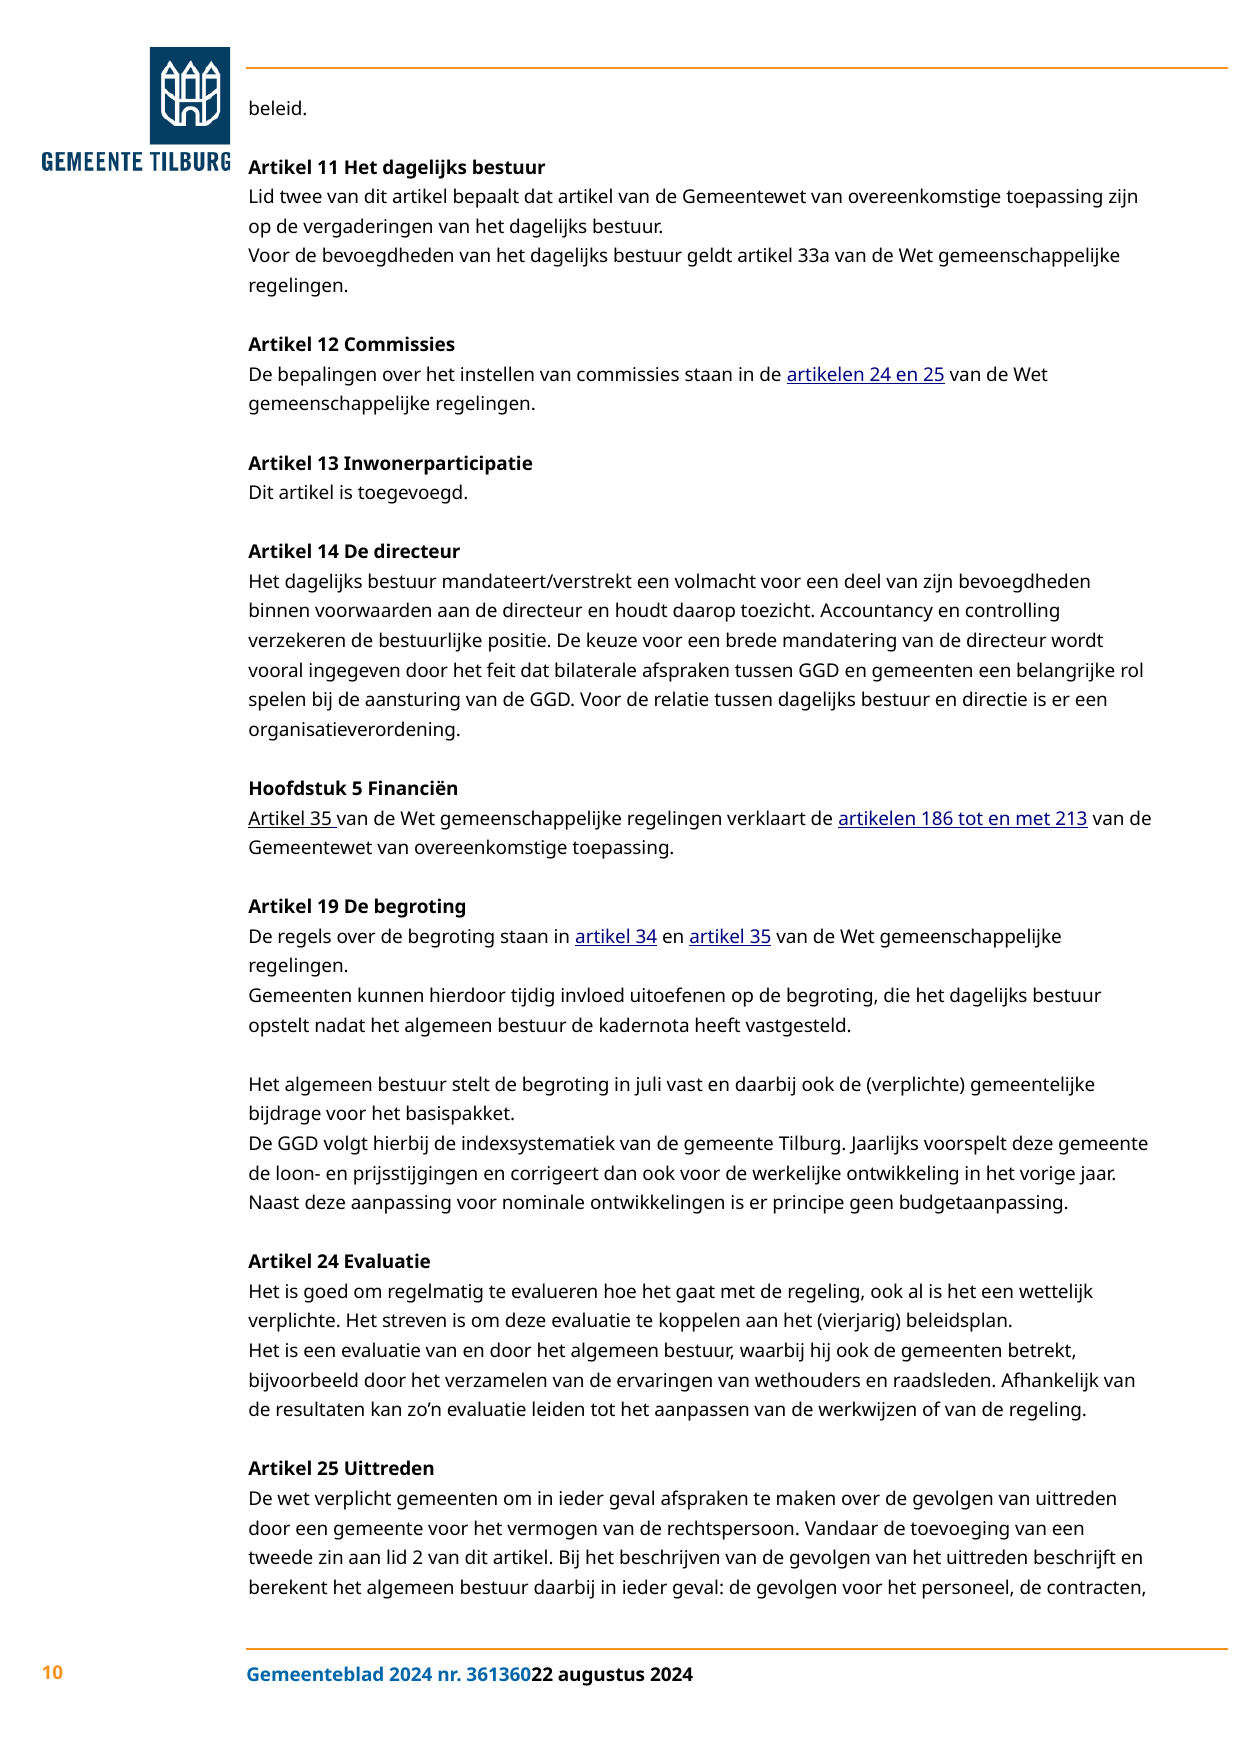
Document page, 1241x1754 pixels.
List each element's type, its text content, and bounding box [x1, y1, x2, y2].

text Artikel 19 De begroting [248, 893, 1152, 919]
text Artikel 12 Commissies [248, 331, 1152, 357]
picture [41, 47, 231, 172]
text Dit artikel is toegevoegd. [248, 479, 1152, 505]
text Artikel 13 Inwonerparticipatie [248, 450, 1152, 476]
text Artikel 25 Uittreden [248, 1456, 1152, 1481]
text De wet verplicht gemeenten om in ieder geval afspraken te maken over de gevolgen van uittreden door een gemeente voor het vermogen van de rechtspersoon. Vandaar de toevoeging van een tweede zin aan lid 2 van dit artikel. Bij het beschrijven van de gevolgen van het uittreden beschrijft en berekent het algemeen bestuur daarbij in ieder geval: de gevolgen voor het personeel, de contracten, [248, 1485, 1152, 1600]
text beleid. [248, 95, 1152, 121]
text De GGD volgt hierbij de indexsystematiek van de gemeente Tilburg. Jaarlijks voorspelt deze gemeente de loon- en prijsstijgingen en corrigeert dan ook voor de werkelijke ontwikkeling in het vorige jaar. Naast deze aanpassing voor nominale ontwikkelingen is er principe geen budgetaanpassing. [248, 1130, 1152, 1215]
text Gemeenten kunnen hierdoor tijdig invloed uitoefenen op de begroting, die het dagelijks bestuur opstelt nadat het algemeen bestuur de kadernota heeft vastgesteld. [248, 982, 1152, 1038]
text Het is goed om regelmatig te evalueren hoe het gaat met de regeling, ook al is het een wettelijk verplichte. Het streven is om deze evaluatie te koppelen aan het (vierjarig) beleidsplan. [248, 1278, 1152, 1333]
text Artikel 35 van de Wet gemeenschappelijke regelingen verklaart de artikelen 186 tot en met 213 van de Gemeentewet van overeenkomstige toepassing. [248, 805, 1152, 860]
text Artikel 14 De directeur [248, 538, 1152, 564]
text Lid twee van dit artikel bepaalt dat artikel van de Gemeentewet van overeenkomstige toepassing zijn op de vergaderingen van het dagelijks bestuur. [248, 183, 1152, 239]
text Voor de bevoegdheden van het dagelijks bestuur geldt artikel 33a van de Wet gemeenschappelijke regelingen. [248, 243, 1152, 298]
text Artikel 11 Het dagelijks bestuur [248, 154, 1152, 180]
text Het is een evaluatie van en door het algemeen bestuur, waarbij hij ook de gemeenten betrekt, bijvoorbeeld door het verzamelen van de ervaringen van wethouders en raadsleden. Afhankelijk van de resultaten kan zo’n evaluatie leiden tot het aanpassen van de werkwijzen of van de regeling. [248, 1337, 1152, 1422]
text De regels over de begroting staan in artikel 34 en artikel 35 van de Wet gemeenschappelijke regelingen. [248, 923, 1152, 978]
text De bepalingen over het instellen van commissies staan in de artikelen 24 en 25 van de Wet gemeenschappelijke regelingen. [248, 361, 1152, 416]
text Het dagelijks bestuur mandateert/verstrekt een volmacht voor een deel van zijn bevoegdheden binnen voorwaarden aan de directeur en houdt daarop toezicht. Accountancy en controlling verzekeren de bestuurlijke positie. De keuze voor een brede mandatering van de directeur wordt vooral ingegeven door het feit dat bilaterale afspraken tussen GGD en gemeenten een belangrijke rol spelen bij de aansturing van de GGD. Voor de relatie tussen dagelijks bestuur en directie is er een organisatieverordening. [248, 568, 1152, 742]
text Artikel 24 Evaluatie [248, 1248, 1152, 1274]
text Hoofdstuk 5 Financiën [248, 775, 1152, 801]
text Het algemeen bestuur stelt de begroting in juli vast en daarbij ook de (verplichte) gemeentelijke bijdrage voor het basispakket. [248, 1071, 1152, 1126]
